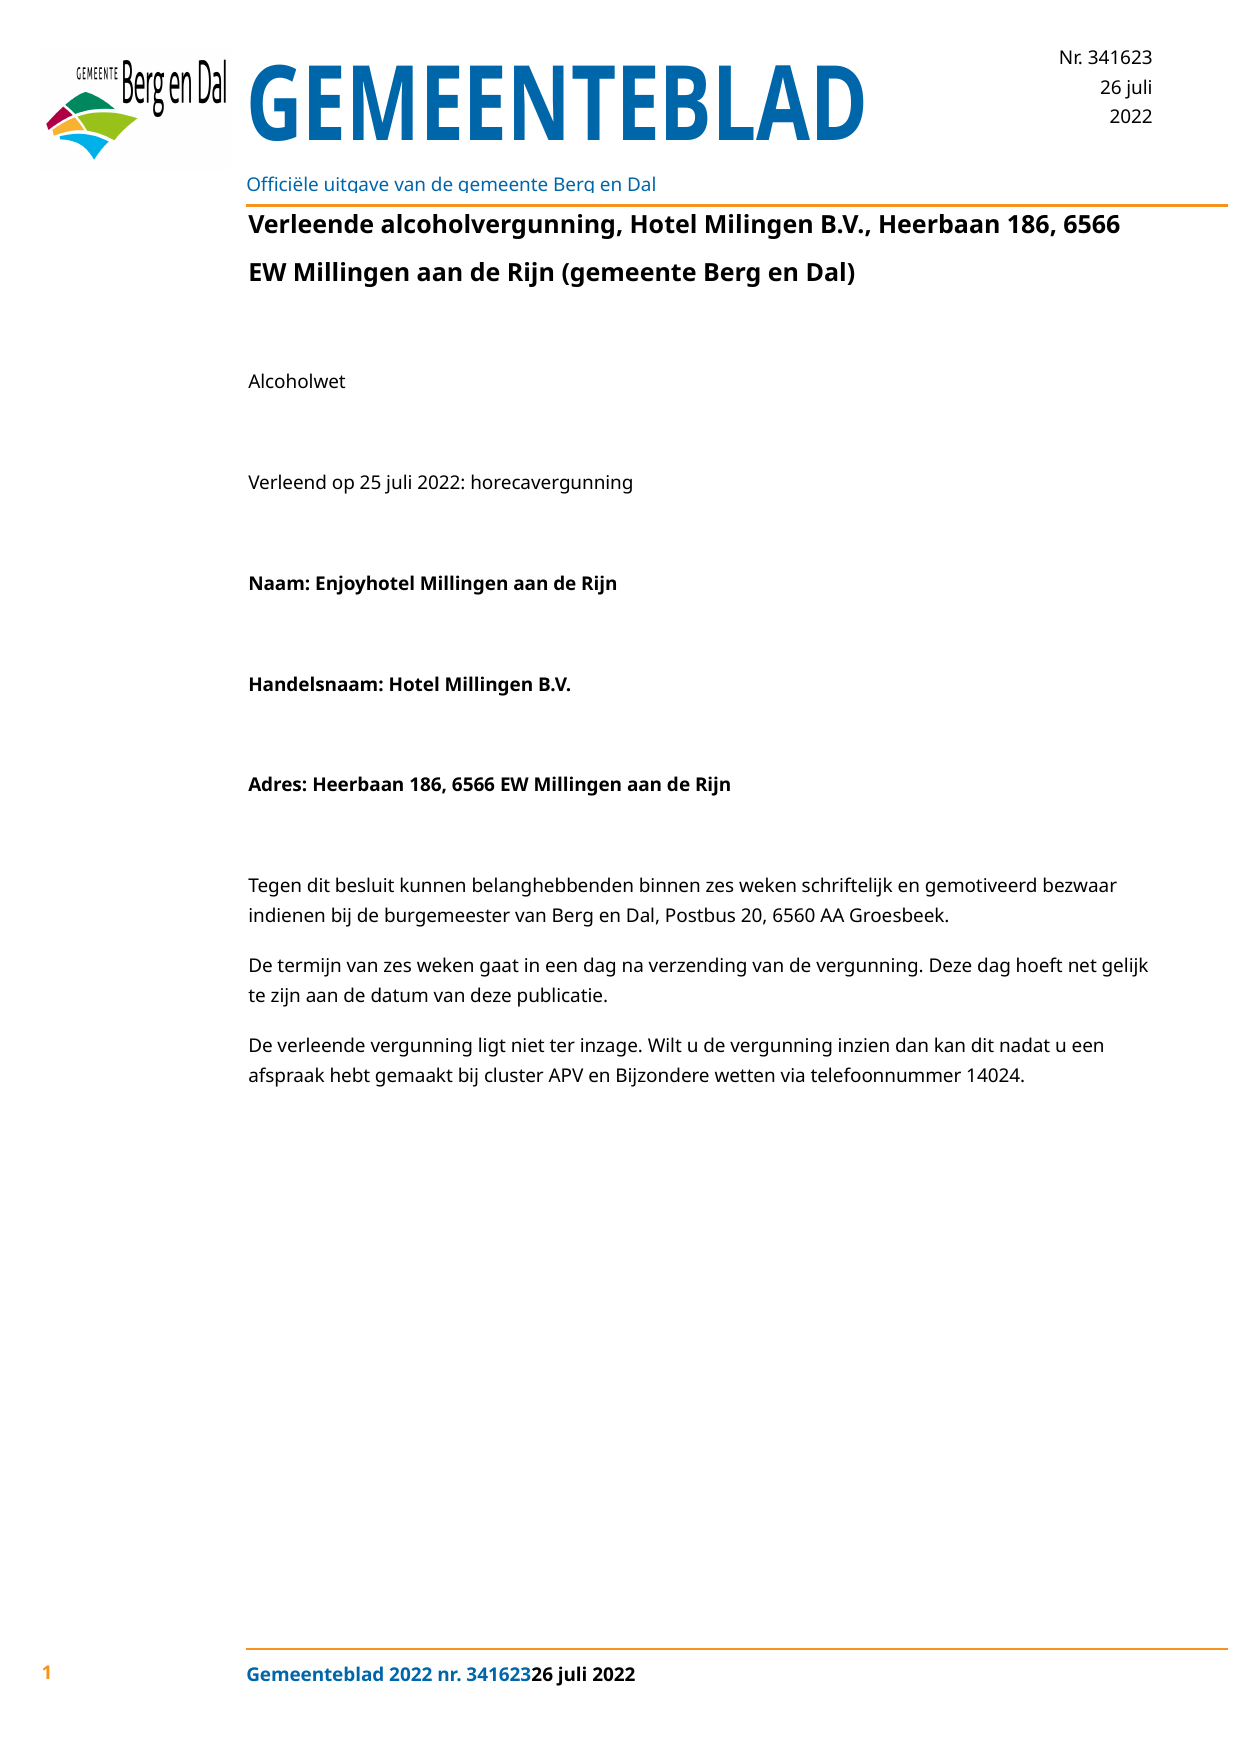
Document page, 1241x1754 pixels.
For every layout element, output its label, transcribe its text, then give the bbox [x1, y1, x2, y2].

picture [41, 47, 231, 172]
text Tegen dit besluit kunnen belanghebbenden binnen zes weken schriftelijk en gemotiveerd bezwaar indienen bij de burgemeester van Berg en Dal, Postbus 20, 6560 AA Groesbeek. [248, 872, 1152, 928]
text Verleend op 25 juli 2022: horecavergunning [248, 469, 1152, 495]
text Alcoholwet [248, 368, 1152, 394]
text De verleende vergunning ligt niet ter inzage. Wilt u de vergunning inzien dan kan dit nadat u een afspraak hebt gemaakt bij cluster APV en Bijzondere wetten via telefoonnummer 14024. [248, 1032, 1152, 1088]
text De termijn van zes weken gaat in een dag na verzending van de vergunning. Deze dag hoeft net gelijk te zijn aan de datum van deze publicatie. [248, 952, 1152, 1008]
text Handelsnaam: Hotel Millingen B.V. [248, 671, 1152, 697]
text Adres: Heerbaan 186, 6566 EW Millingen aan de Rijn [248, 772, 1152, 797]
text Naam: Enjoyhotel Millingen aan de Rijn [248, 570, 1152, 596]
text Verleende alcoholvergunning, Hotel Milingen B.V., Heerbaan 186, 6566 EW Millingen aan de Rijn (gemeente Berg en Dal) [248, 207, 1152, 288]
